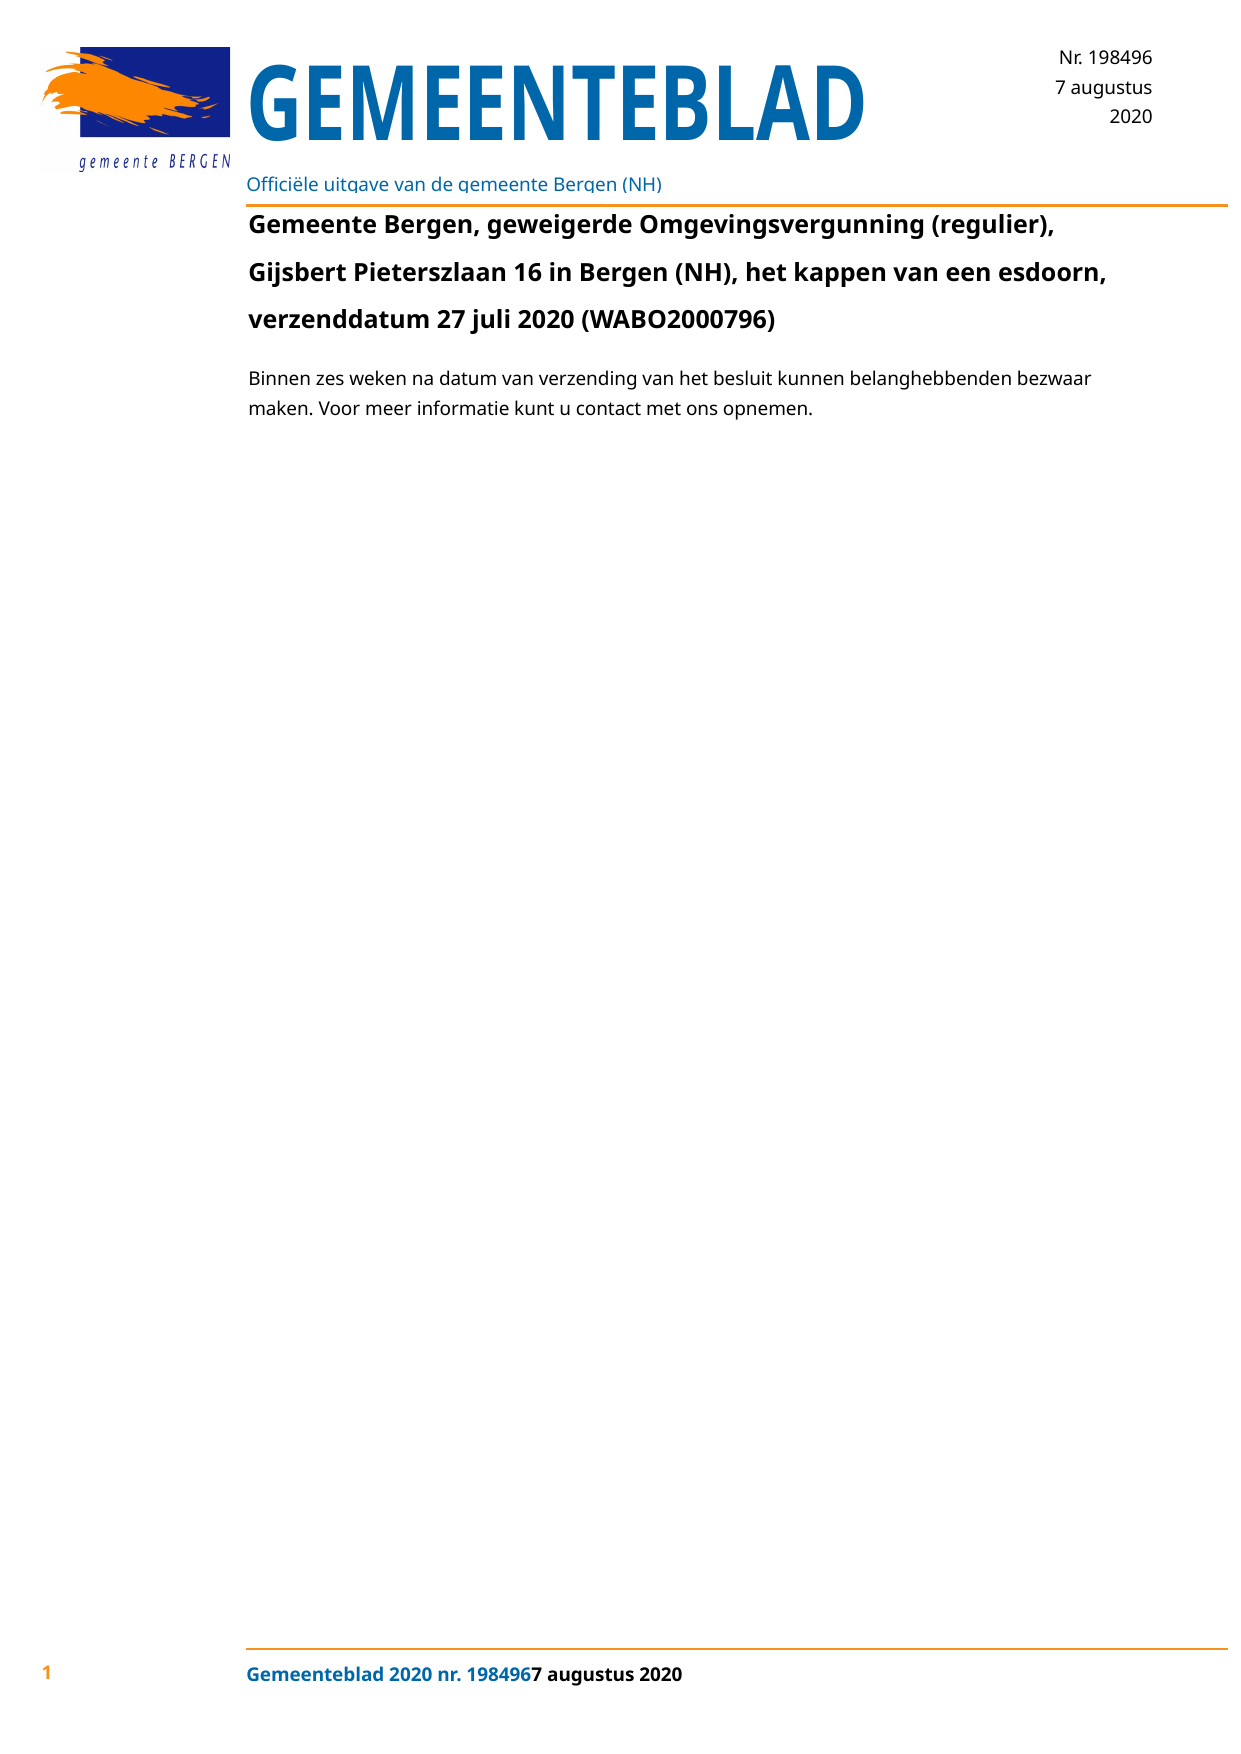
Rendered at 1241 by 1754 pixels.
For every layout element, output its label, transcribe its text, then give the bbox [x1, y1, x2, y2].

text Gemeente Bergen, geweigerde Omgevingsvergunning (regulier), Gijsbert Pieterszlaan 16 in Bergen (NH), het kappen van een esdoorn, verzenddatum 27 juli 2020 (WABO2000796) [248, 207, 1152, 336]
text Binnen zes weken na datum van verzending van het besluit kunnen belanghebbenden bezwaar maken. Voor meer informatie kunt u contact met ons opnemen. [248, 366, 1152, 421]
picture [41, 47, 231, 172]
